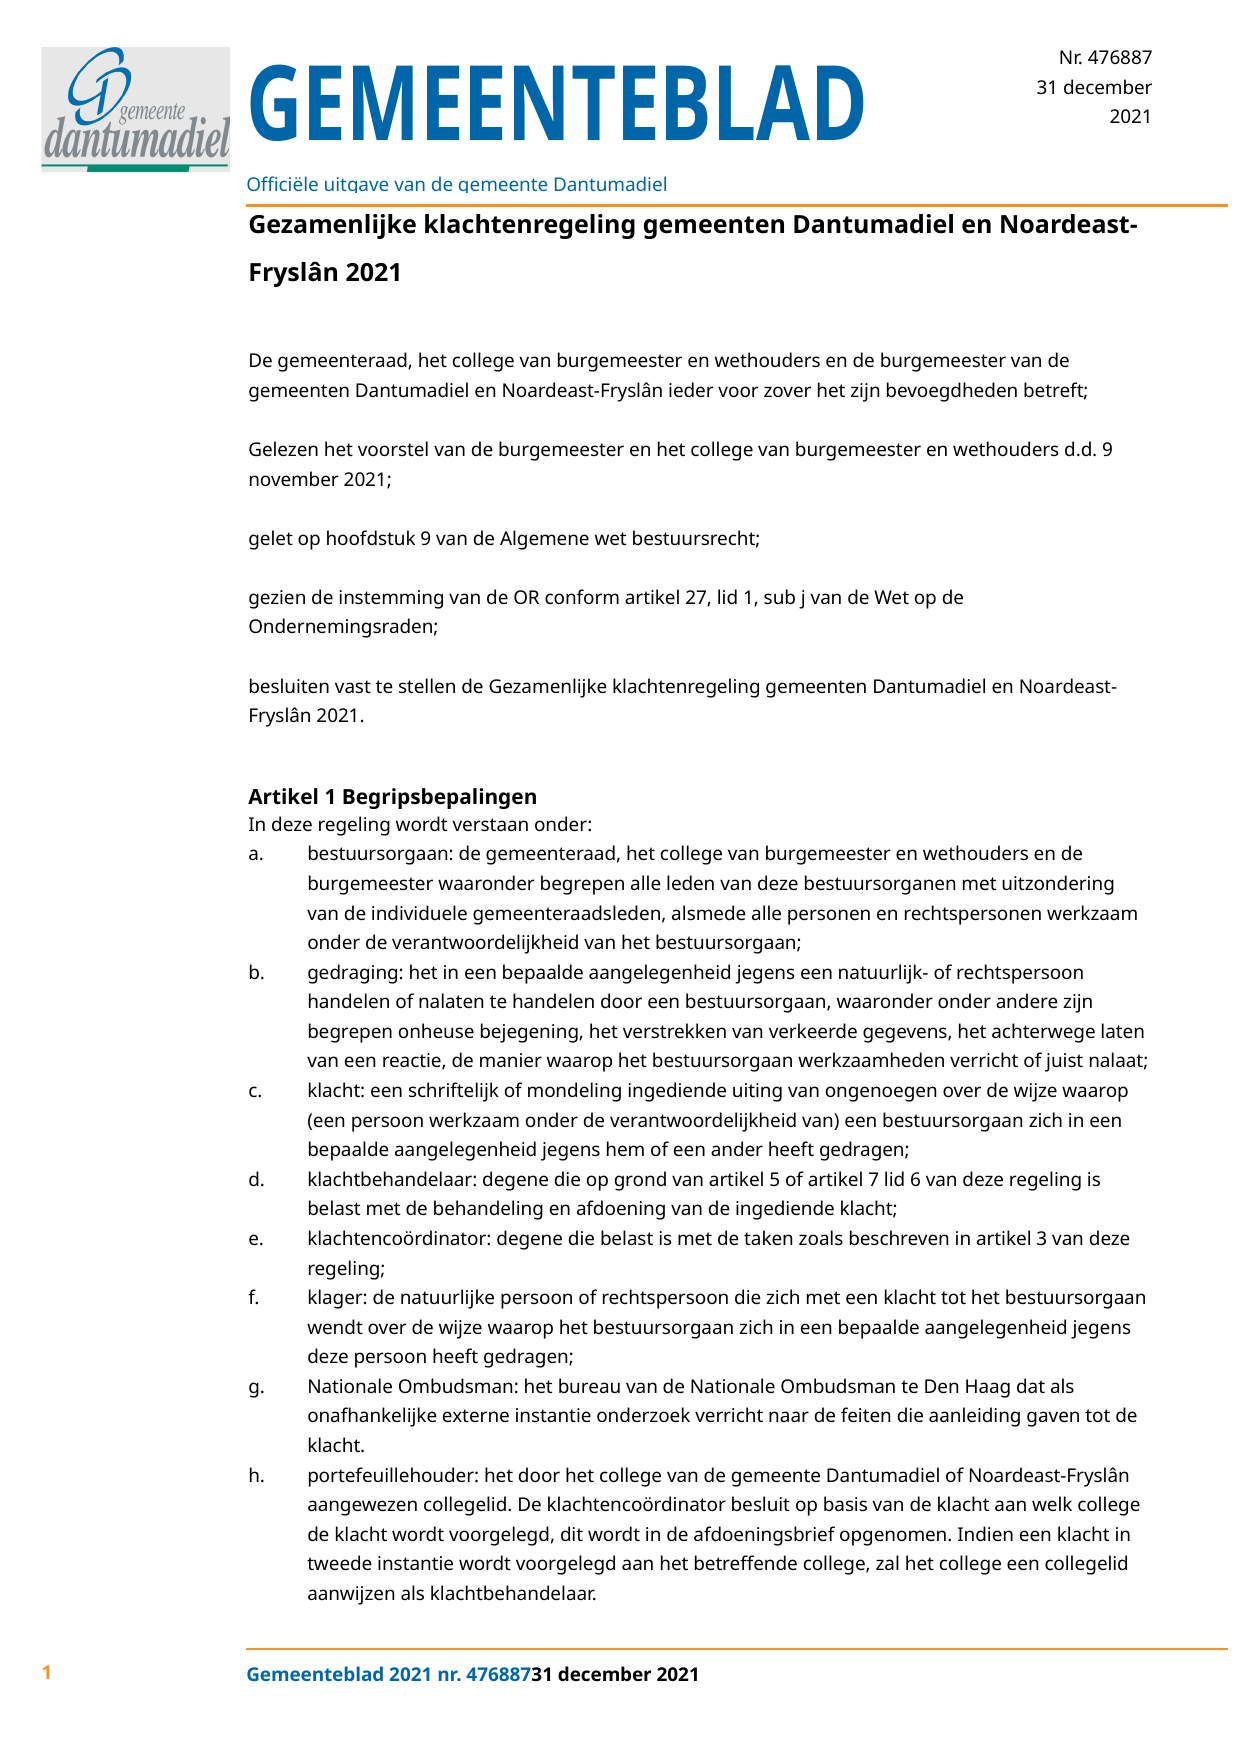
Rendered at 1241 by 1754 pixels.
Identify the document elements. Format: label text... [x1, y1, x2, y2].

text Gelezen het voorstel van de burgemeester en het college van burgemeester en wethouders d.d. 9 november 2021; [248, 436, 1152, 492]
list bestuursorgaan: de gemeenteraad, het college van burgemeester en wethouders en de burgemeester waaronder begrepen alle leden van deze bestuursorganen met uitzondering van de individuele gemeenteraadsleden, alsmede alle personen en rechtspersonen werkzaam onder de verantwoordelijkheid van het bestuursorgaan; [248, 841, 1152, 955]
text gezien de instemming van de OR conform artikel 27, lid 1, sub j van de Wet op de Ondernemingsraden; [248, 584, 1152, 639]
picture [41, 47, 231, 172]
list klager: de natuurlijke persoon of rechtspersoon die zich met een klacht tot het bestuursorgaan wendt over de wijze waarop het bestuursorgaan zich in een bepaalde aangelegenheid jegens deze persoon heeft gedragen; [248, 1284, 1152, 1369]
list klacht: een schriftelijk of mondeling ingediende uiting van ongenoegen over de wijze waarop (een persoon werkzaam onder de verantwoordelijkheid van) een bestuursorgaan zich in een bepaalde aangelegenheid jegens hem of een ander heeft gedragen; [248, 1077, 1152, 1162]
list Nationale Ombudsman: het bureau van de Nationale Ombudsman te Den Haag dat als onafhankelijke externe instantie onderzoek verricht naar de feiten die aanleiding gaven tot de klacht. [248, 1373, 1152, 1458]
text Artikel 1 Begripsbepalingen [248, 782, 1152, 811]
text besluiten vast te stellen de Gezamenlijke klachtenregeling gemeenten Dantumadiel en Noardeast-Fryslân 2021. [248, 673, 1152, 728]
list klachtencoördinator: degene die belast is met de taken zoals beschreven in artikel 3 van deze regeling; [248, 1225, 1152, 1280]
list gedraging: het in een bepaalde aangelegenheid jegens een natuurlijk- of rechtspersoon handelen of nalaten te handelen door een bestuursorgaan, waaronder onder andere zijn begrepen onheuse bejegening, het verstrekken van verkeerde gegevens, het achterwege laten van een reactie, de manier waarop het bestuursorgaan werkzaamheden verricht of juist nalaat; [248, 959, 1152, 1073]
text In deze regeling wordt verstaan onder: [248, 811, 1152, 837]
list klachtbehandelaar: degene die op grond van artikel 5 of artikel 7 lid 6 van deze regeling is belast met de behandeling en afdoening van de ingediende klacht; [248, 1166, 1152, 1221]
text Gezamenlijke klachtenregeling gemeenten Dantumadiel en Noardeast-Fryslân 2021 [248, 207, 1152, 288]
text De gemeenteraad, het college van burgemeester en wethouders en de burgemeester van de gemeenten Dantumadiel en Noardeast-Fryslân ieder voor zover het zijn bevoegdheden betreft; [248, 347, 1152, 403]
list portefeuillehouder: het door het college van de gemeente Dantumadiel of Noardeast-Fryslân aangewezen collegelid. De klachtencoördinator besluit op basis van de klacht aan welk college de klacht wordt voorgelegd, dit wordt in de afdoeningsbrief opgenomen. Indien een klacht in tweede instantie wordt voorgelegd aan het betreffende college, zal het college een collegelid aanwijzen als klachtbehandelaar. [248, 1462, 1152, 1606]
text gelet op hoofdstuk 9 van de Algemene wet bestuursrecht; [248, 525, 1152, 551]
